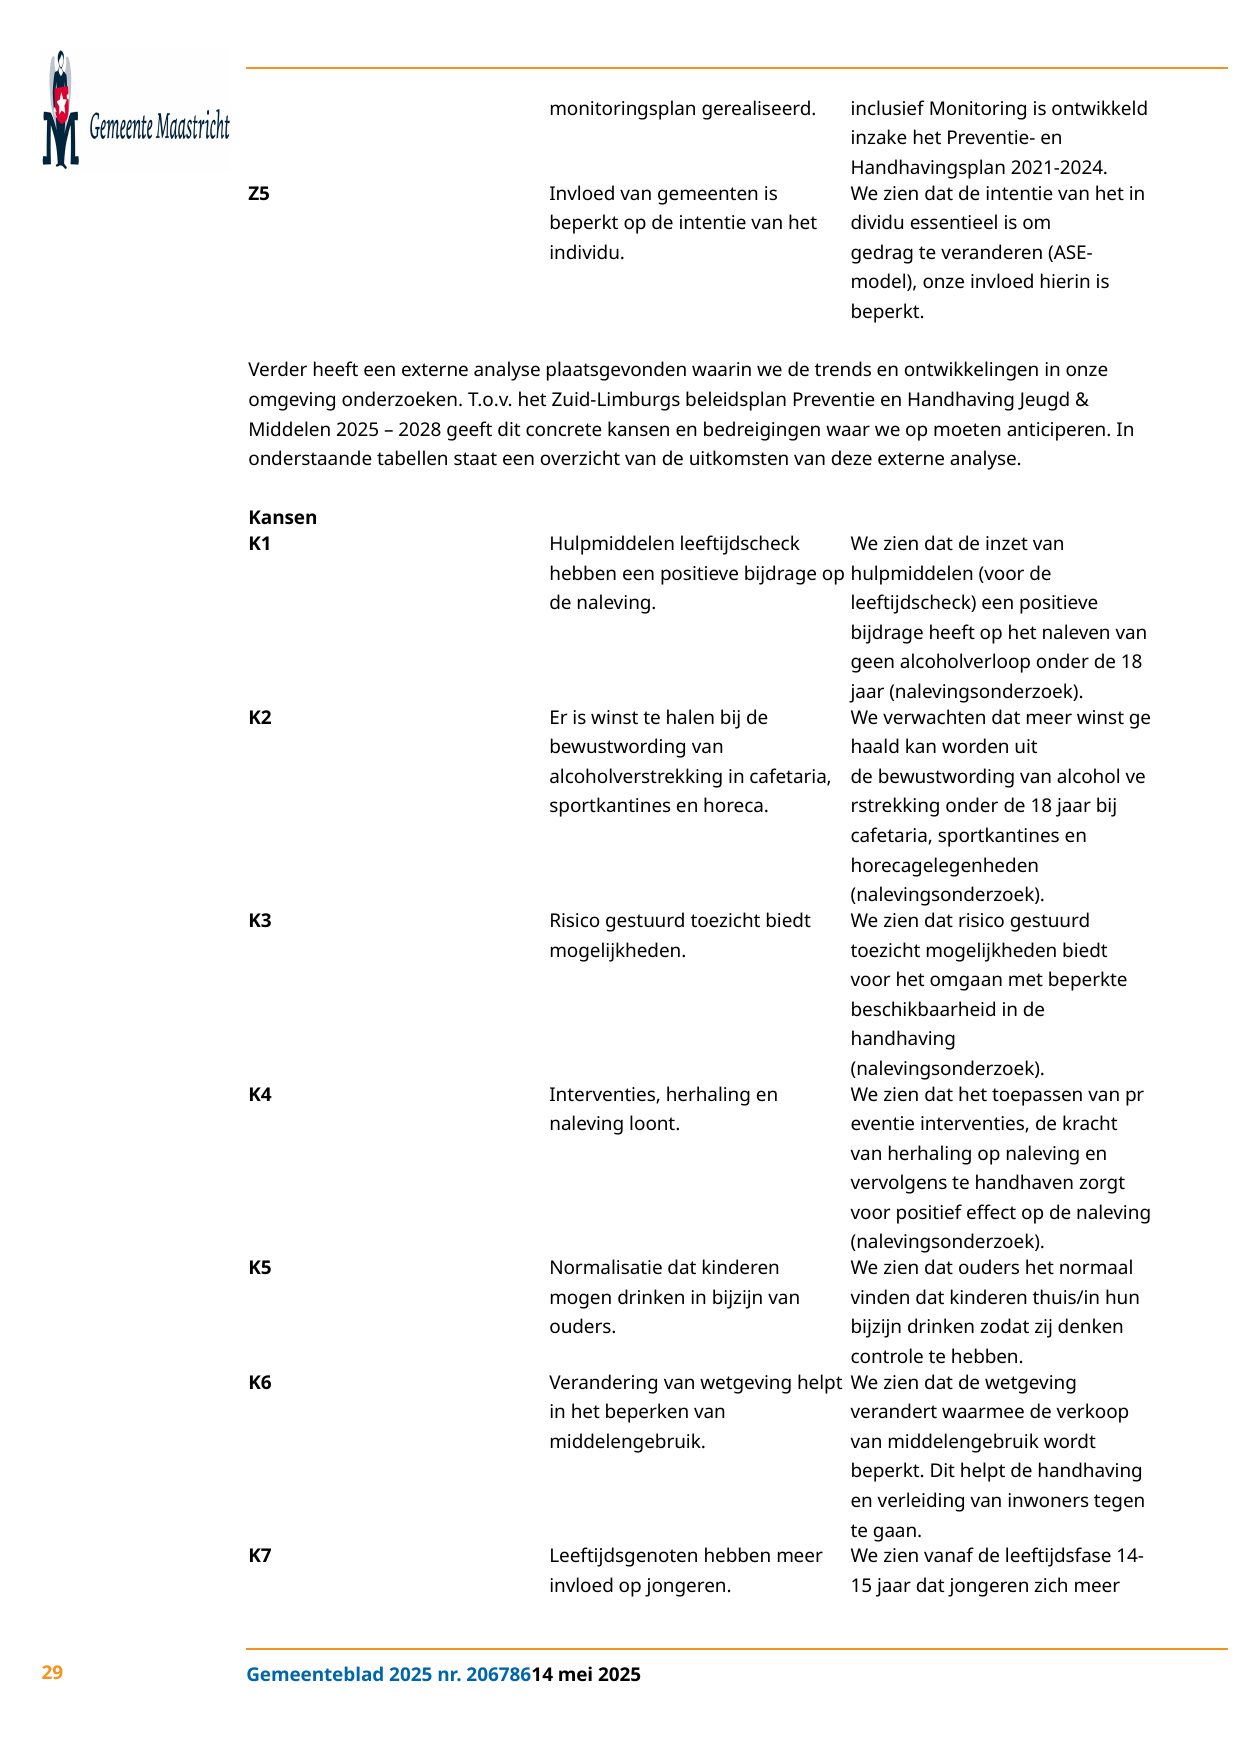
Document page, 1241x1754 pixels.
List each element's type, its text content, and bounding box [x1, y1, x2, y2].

table_cell Risico gestuurd toezicht biedt mogelijkheden. [549, 907, 850, 1081]
table_cell inclusief Monitoring is ontwikkeld inzake het Preventie- en Handhavingsplan 2021-2024. [850, 95, 1152, 180]
picture [41, 47, 231, 172]
table_cell Interventies, herhaling en naleving loont. [549, 1081, 850, 1254]
text Verder heeft een externe analyse plaatsgevonden waarin we de trends en ontwikkelingen in onze omgeving onderzoeken. T.o.v. het Zuid-Limburgs beleidsplan Preventie en Handhaving Jeugd & Middelen 2025 – 2028 geeft dit concrete kansen en bedreigingen waar we op moeten anticiperen. In onderstaande tabellen staat een overzicht van de uitkomsten van deze externe analyse. [248, 357, 1152, 471]
table_cell Z5 [248, 180, 549, 324]
table_cell K3 [248, 907, 549, 1081]
table_cell We zien dat de inzet van hulpmiddelen (voor de leeftijdscheck) een positieve bijdrage heeft op het naleven van geen alcoholverloop onder de 18 jaar (nalevingsonderzoek). [850, 530, 1152, 704]
table_cell We zien dat de wetgeving verandert waarmee de verkoop van middelengebruik wordt beperkt. Dit helpt de handhaving en verleiding van inwoners tegen te gaan. [850, 1369, 1152, 1543]
table_cell Er is winst te halen bij de bewustwording van alcoholverstrekking in cafetaria, sportkantines en horeca. [549, 704, 850, 907]
table_cell We zien dat het toepassen van preventie interventies, de kracht van herhaling op naleving en vervolgens te handhaven zorgt voor positief effect op de naleving (nalevingsonderzoek). [850, 1081, 1152, 1254]
table_cell K6 [248, 1369, 549, 1543]
table_cell K5 [248, 1255, 549, 1369]
table_cell K4 [248, 1081, 549, 1254]
table_cell Hulpmiddelen leeftijdscheck hebben een positieve bijdrage op de naleving. [549, 530, 850, 704]
table_header Kansen [248, 505, 1152, 530]
table_cell K7 [248, 1543, 549, 1598]
table_cell Invloed van gemeenten is beperkt op de intentie van het individu. [549, 180, 850, 324]
table_cell We zien dat de intentie van het individu essentieel is om gedrag te veranderen (ASE-model), onze invloed hierin is beperkt. [850, 180, 1152, 324]
table_cell Verandering van wetgeving helpt in het beperken van middelengebruik. [549, 1369, 850, 1543]
table_cell We zien dat risico gestuurd toezicht mogelijkheden biedt voor het omgaan met beperkte beschikbaarheid in de handhaving (nalevingsonderzoek). [850, 907, 1152, 1081]
table_cell monitoringsplan gerealiseerd. [549, 95, 850, 180]
table_cell K2 [248, 704, 549, 907]
table_cell Leeftijdsgenoten hebben meer invloed op jongeren. [549, 1543, 850, 1598]
table_cell We zien vanaf de leeftijdsfase 14-15 jaar dat jongeren zich meer [850, 1543, 1152, 1598]
table_cell Normalisatie dat kinderen mogen drinken in bijzijn van ouders. [549, 1255, 850, 1369]
table_cell K1 [248, 530, 549, 704]
table_cell We zien dat ouders het normaal vinden dat kinderen thuis/in hun bijzijn drinken zodat zij denken controle te hebben. [850, 1255, 1152, 1369]
table_cell We verwachten dat meer winst gehaald kan worden uit de bewustwording van alcohol verstrekking onder de 18 jaar bij cafetaria, sportkantines en horecagelegenheden (nalevingsonderzoek). [850, 704, 1152, 907]
table_cell [248, 95, 549, 180]
